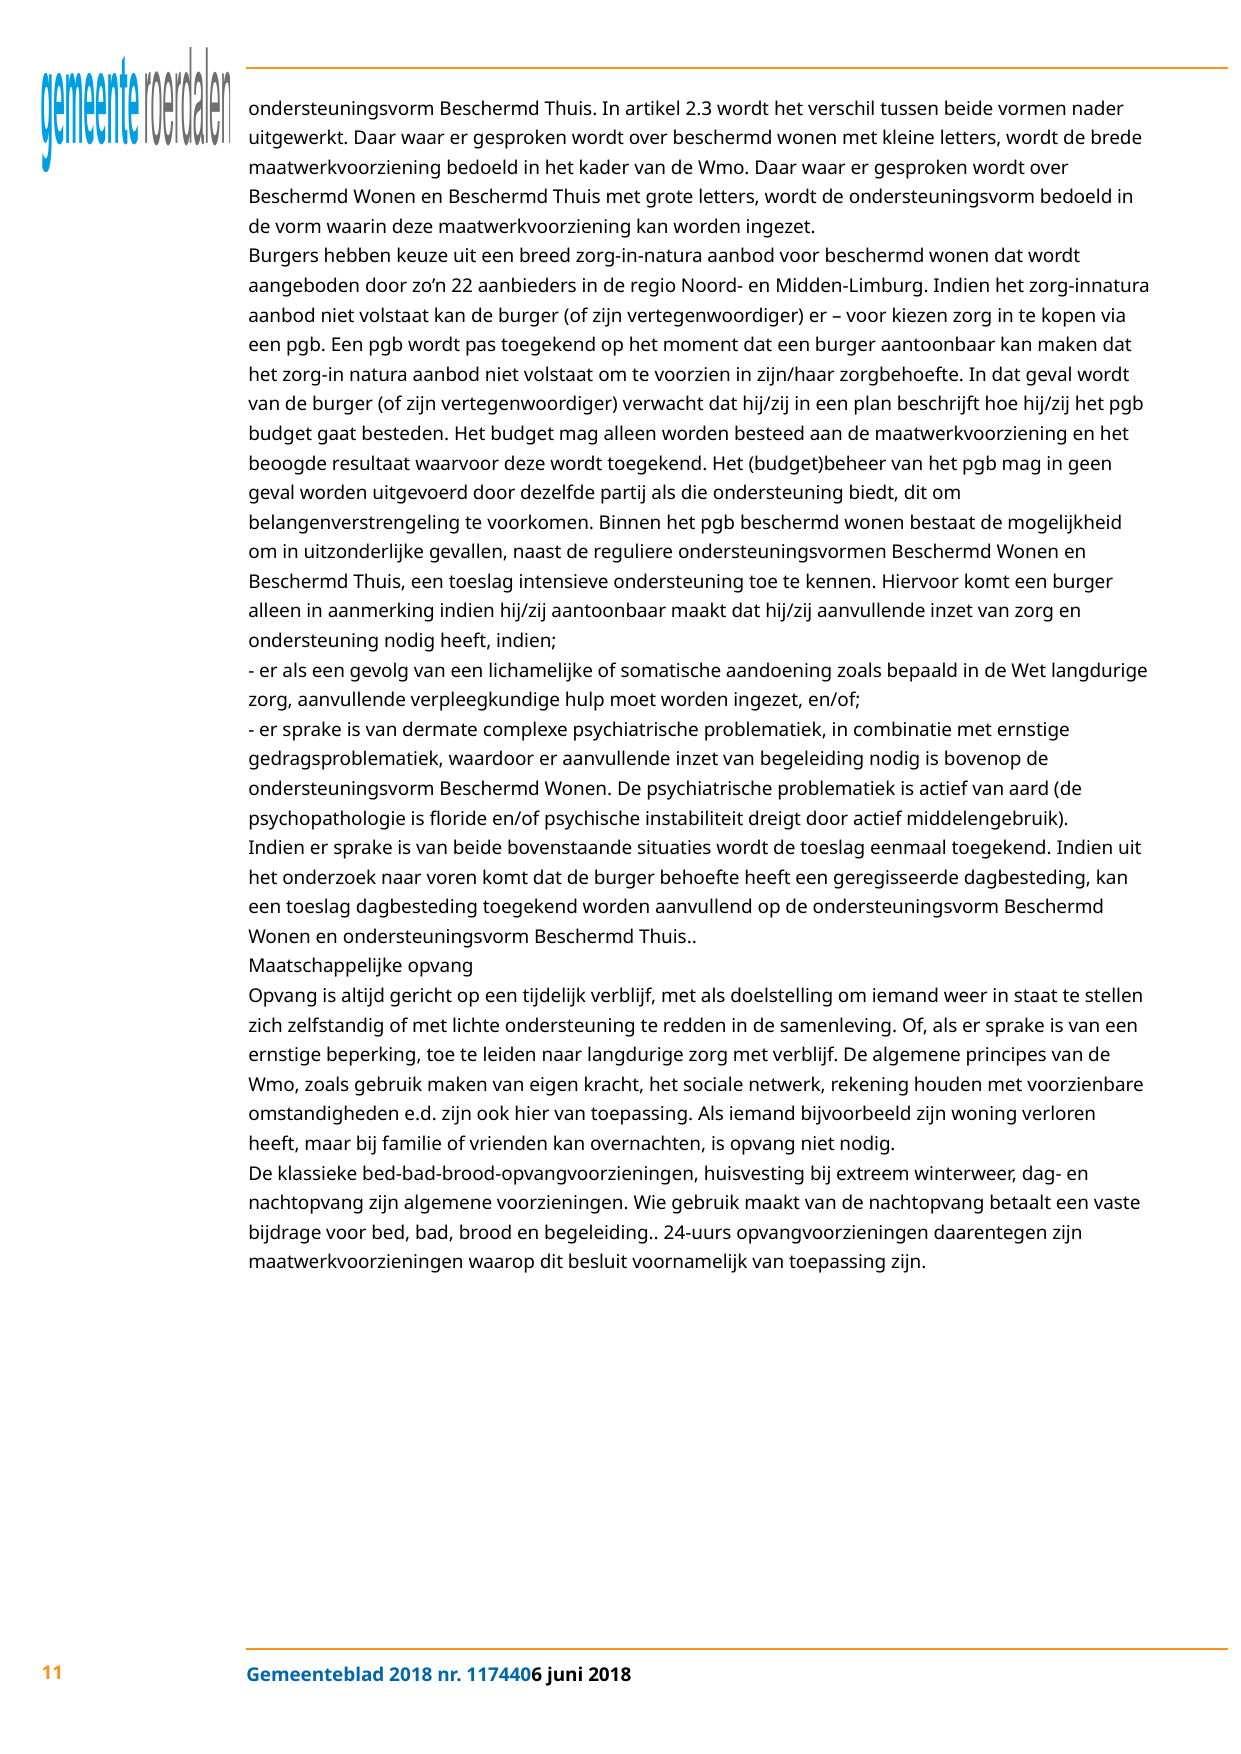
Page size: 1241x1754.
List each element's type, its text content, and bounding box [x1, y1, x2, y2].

picture [41, 47, 231, 172]
text Indien er sprake is van beide bovenstaande situaties wordt de toeslag eenmaal toegekend. Indien uit het onderzoek naar voren komt dat de burger behoefte heeft een geregisseerde dagbesteding, kan een toeslag dagbesteding toegekend worden aanvullend op de ondersteuningsvorm Beschermd Wonen en ondersteuningsvorm Beschermd Thuis.. [248, 834, 1152, 949]
text Burgers hebben keuze uit een breed zorg-in-natura aanbod voor beschermd wonen dat wordt aangeboden door zo’n 22 aanbieders in de regio Noord- en Midden-Limburg. Indien het zorg-innatura aanbod niet volstaat kan de burger (of zijn vertegenwoordiger) er – voor kiezen zorg in te kopen via een pgb. Een pgb wordt pas toegekend op het moment dat een burger aantoonbaar kan maken dat het zorg-in natura aanbod niet volstaat om te voorzien in zijn/haar zorgbehoefte. In dat geval wordt van de burger (of zijn vertegenwoordiger) verwacht dat hij/zij in een plan beschrijft hoe hij/zij het pgb budget gaat besteden. Het budget mag alleen worden besteed aan de maatwerkvoorziening en het beoogde resultaat waarvoor deze wordt toegekend. Het (budget)beheer van het pgb mag in geen geval worden uitgevoerd door dezelfde partij als die ondersteuning biedt, dit om belangenverstrengeling te voorkomen. Binnen het pgb beschermd wonen bestaat de mogelijkheid om in uitzonderlijke gevallen, naast de reguliere ondersteuningsvormen Beschermd Wonen en Beschermd Thuis, een toeslag intensieve ondersteuning toe te kennen. Hiervoor komt een burger alleen in aanmerking indien hij/zij aantoonbaar maakt dat hij/zij aanvullende inzet van zorg en ondersteuning nodig heeft, indien; [248, 243, 1152, 653]
text - er sprake is van dermate complexe psychiatrische problematiek, in combinatie met ernstige gedragsproblematiek, waardoor er aanvullende inzet van begeleiding nodig is bovenop de ondersteuningsvorm Beschermd Wonen. De psychiatrische problematiek is actief van aard (de psychopathologie is floride en/of psychische instabiliteit dreigt door actief middelengebruik). [248, 716, 1152, 831]
text Maatschappelijke opvang [248, 953, 1152, 978]
text ondersteuningsvorm Beschermd Thuis. In artikel 2.3 wordt het verschil tussen beide vormen nader uitgewerkt. Daar waar er gesproken wordt over beschermd wonen met kleine letters, wordt de brede maatwerkvoorziening bedoeld in het kader van de Wmo. Daar waar er gesproken wordt over Beschermd Wonen en Beschermd Thuis met grote letters, wordt de ondersteuningsvorm bedoeld in de vorm waarin deze maatwerkvoorziening kan worden ingezet. [248, 95, 1152, 239]
text - er als een gevolg van een lichamelijke of somatische aandoening zoals bepaald in de Wet langdurige zorg, aanvullende verpleegkundige hulp moet worden ingezet, en/of; [248, 657, 1152, 712]
text Opvang is altijd gericht op een tijdelijk verblijf, met als doelstelling om iemand weer in staat te stellen zich zelfstandig of met lichte ondersteuning te redden in de samenleving. Of, als er sprake is van een ernstige beperking, toe te leiden naar langdurige zorg met verblijf. De algemene principes van de Wmo, zoals gebruik maken van eigen kracht, het sociale netwerk, rekening houden met voorzienbare omstandigheden e.d. zijn ook hier van toepassing. Als iemand bijvoorbeeld zijn woning verloren heeft, maar bij familie of vrienden kan overnachten, is opvang niet nodig. [248, 982, 1152, 1156]
text De klassieke bed-bad-brood-opvangvoorzieningen, huisvesting bij extreem winterweer, dag- en nachtopvang zijn algemene voorzieningen. Wie gebruik maakt van de nachtopvang betaalt een vaste bijdrage voor bed, bad, brood en begeleiding.. 24-uurs opvangvoorzieningen daarentegen zijn maatwerkvoorzieningen waarop dit besluit voornamelijk van toepassing zijn. [248, 1160, 1152, 1274]
picture [41, 134, 48, 172]
